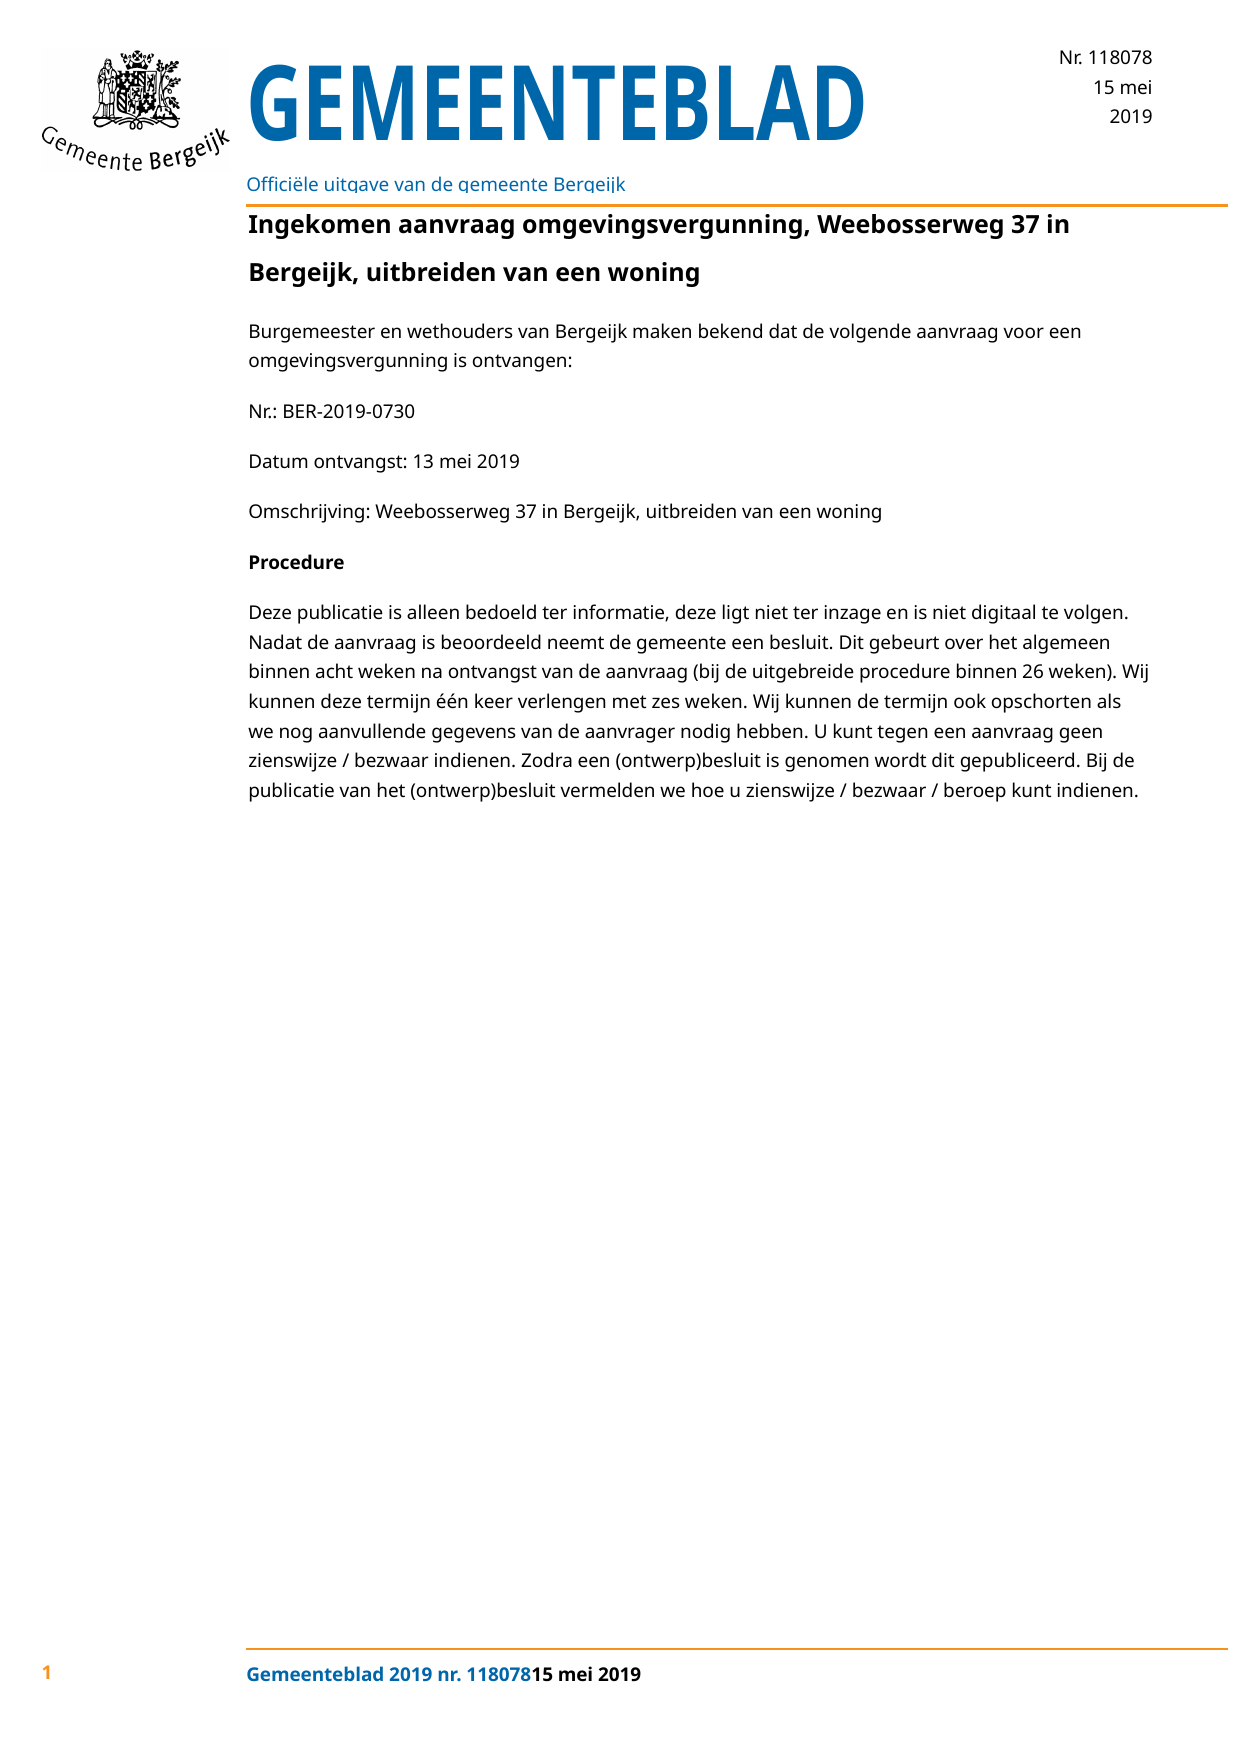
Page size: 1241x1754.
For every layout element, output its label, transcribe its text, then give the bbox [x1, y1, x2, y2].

text Nr.: BER-2019-0730 [248, 398, 1152, 424]
text Ingekomen aanvraag omgevingsvergunning, Weebosserweg 37 in Bergeijk, uitbreiden van een woning [248, 207, 1152, 288]
picture [41, 47, 231, 172]
text Procedure [248, 549, 1152, 575]
text Omschrijving: Weebosserweg 37 in Bergeijk, uitbreiden van een woning [248, 499, 1152, 524]
text Datum ontvangst: 13 mei 2019 [248, 448, 1152, 474]
text Deze publicatie is alleen bedoeld ter informatie, deze ligt niet ter inzage en is niet digitaal te volgen. Nadat de aanvraag is beoordeeld neemt de gemeente een besluit. Dit gebeurt over het algemeen binnen acht weken na ontvangst van de aanvraag (bij de uitgebreide procedure binnen 26 weken). Wij kunnen deze termijn één keer verlengen met zes weken. Wij kunnen de termijn ook opschorten als we nog aanvullende gegevens van de aanvrager nodig hebben. U kunt tegen een aanvraag geen zienswijze / bezwaar indienen. Zodra een (ontwerp)besluit is genomen wordt dit gepubliceerd. Bij de publicatie van het (ontwerp)besluit vermelden we hoe u zienswijze / bezwaar / beroep kunt indienen. [248, 599, 1152, 803]
text Burgemeester en wethouders van Bergeijk maken bekend dat de volgende aanvraag voor een omgevingsvergunning is ontvangen: [248, 318, 1152, 373]
